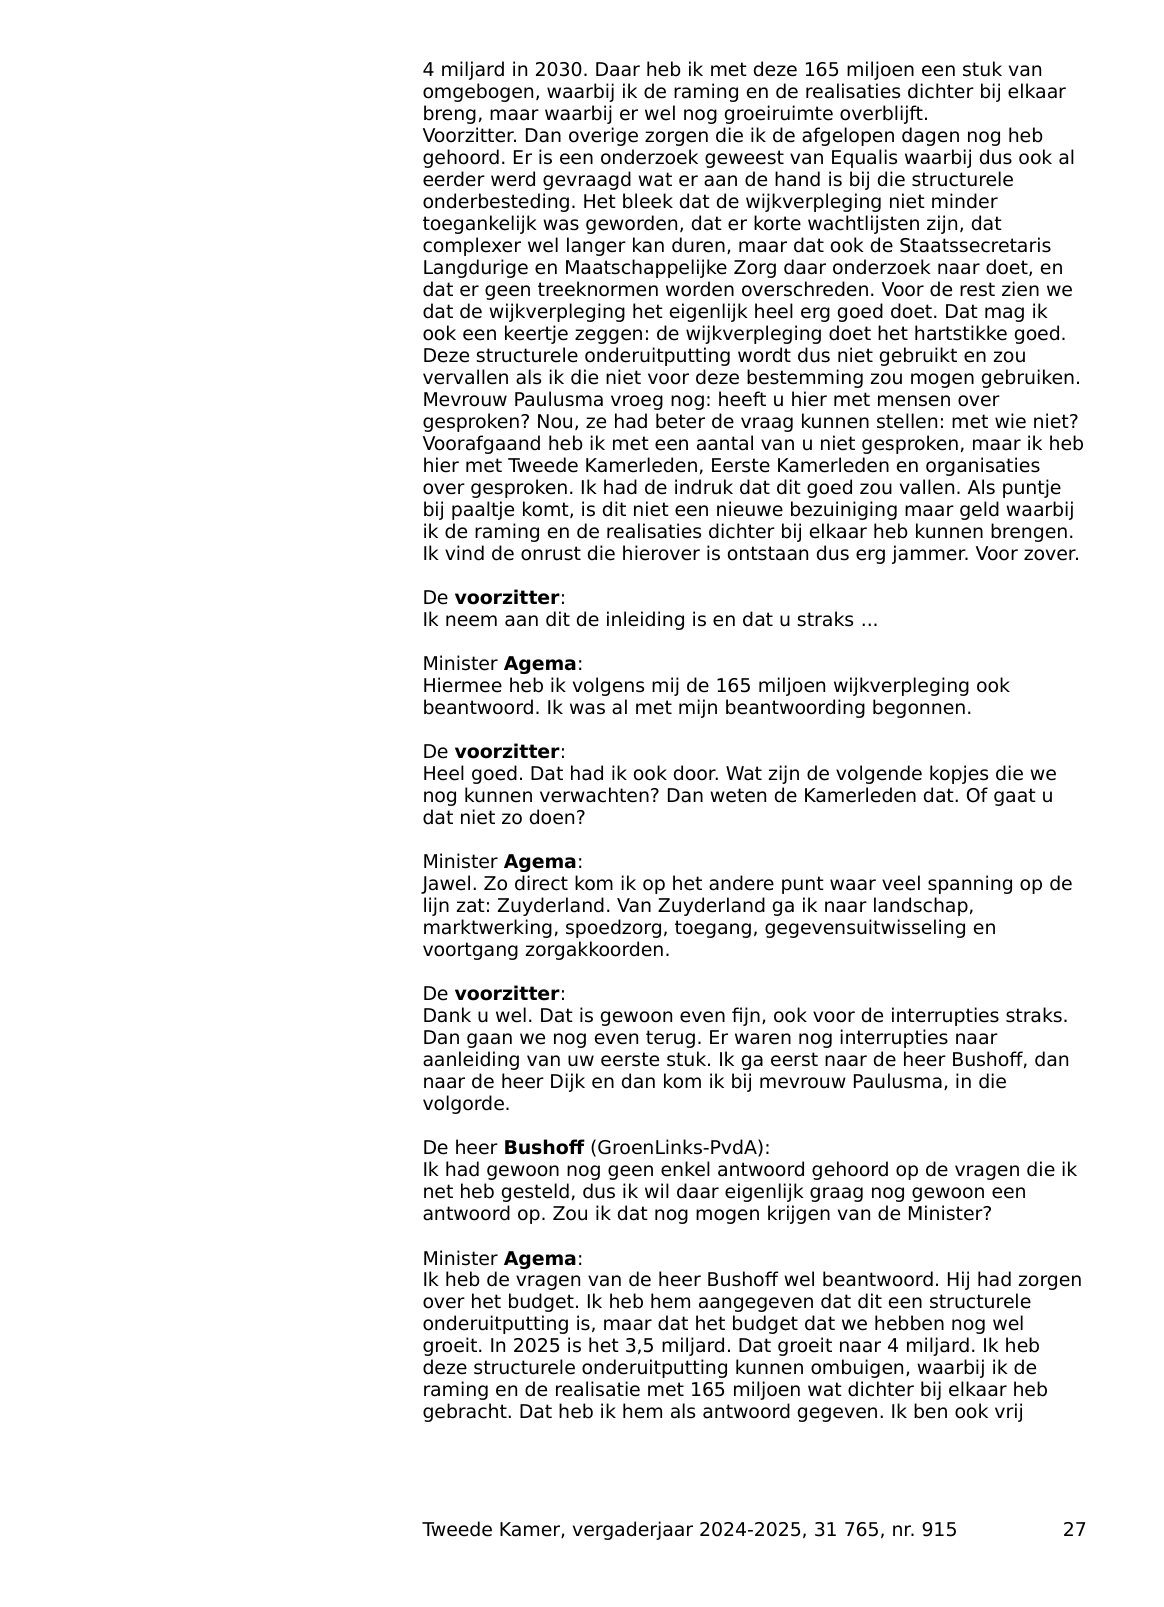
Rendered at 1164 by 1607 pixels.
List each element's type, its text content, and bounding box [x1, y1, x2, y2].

text De heer Bushoff (GroenLinks-PvdA): [422, 1137, 1087, 1159]
text Minister Agema: [422, 851, 1087, 873]
text Heel goed. Dat had ik ook door. Wat zijn de volgende kopjes die we nog kunnen verwachten? Dan weten de Kamerleden dat. Of gaat u dat niet zo doen? [422, 763, 1087, 829]
text Ik heb de vragen van de heer Bushoff wel beantwoord. Hij had zorgen over het budget. Ik heb hem aangegeven dat dit een structurele onderuitputting is, maar dat het budget dat we hebben nog wel groeit. In 2025 is het 3,5 miljard. Dat groeit naar 4 miljard. Ik heb deze structurele onderuitputting kunnen ombuigen, waarbij ik de raming en de realisatie met 165 miljoen wat dichter bij elkaar heb gebracht. Dat heb ik hem als antwoord gegeven. Ik ben ook vrij [422, 1269, 1087, 1423]
text Jawel. Zo direct kom ik op het andere punt waar veel spanning op de lijn zat: Zuyderland. Van Zuyderland ga ik naar landschap, marktwerking, spoedzorg, toegang, gegevensuitwisseling en voortgang zorgakkoorden. [422, 873, 1087, 961]
text Mevrouw Paulusma vroeg nog: heeft u hier met mensen over gesproken? Nou, ze had beter de vraag kunnen stellen: met wie niet? Voorafgaand heb ik met een aantal van u niet gesproken, maar ik heb hier met Tweede Kamerleden, Eerste Kamerleden en organisaties over gesproken. Ik had de indruk dat dit goed zou vallen. Als puntje bij paaltje komt, is dit niet een nieuwe bezuiniging maar geld waarbij ik de raming en de realisaties dichter bij elkaar heb kunnen brengen. Ik vind de onrust die hierover is ontstaan dus erg jammer. Voor zover. [422, 389, 1087, 564]
text Ik neem aan dit de inleiding is en dat u straks ... [422, 609, 1087, 631]
text De voorzitter: [422, 983, 1087, 1005]
text Minister Agema: [422, 653, 1087, 675]
text 4 miljard in 2030. Daar heb ik met deze 165 miljoen een stuk van omgebogen, waarbij ik de raming en de realisaties dichter bij elkaar breng, maar waarbij er wel nog groeiruimte overblijft. [422, 59, 1087, 125]
text Voorzitter. Dan overige zorgen die ik de afgelopen dagen nog heb gehoord. Er is een onderzoek geweest van Equalis waarbij dus ook al eerder werd gevraagd wat er aan de hand is bij die structurele onderbesteding. Het bleek dat de wijkverpleging niet minder toegankelijk was geworden, dat er korte wachtlijsten zijn, dat complexer wel langer kan duren, maar dat ook de Staatssecretaris Langdurige en Maatschappelijke Zorg daar onderzoek naar doet, en dat er geen treeknormen worden overschreden. Voor de rest zien we dat de wijkverpleging het eigenlijk heel erg goed doet. Dat mag ik ook een keertje zeggen: de wijkverpleging doet het hartstikke goed. Deze structurele onderuitputting wordt dus niet gebruikt en zou vervallen als ik die niet voor deze bestemming zou mogen gebruiken. [422, 125, 1087, 389]
text De voorzitter: [422, 587, 1087, 609]
text Ik had gewoon nog geen enkel antwoord gehoord op de vragen die ik net heb gesteld, dus ik wil daar eigenlijk graag nog gewoon een antwoord op. Zou ik dat nog mogen krijgen van de Minister? [422, 1159, 1087, 1225]
text De voorzitter: [422, 741, 1087, 763]
text Dank u wel. Dat is gewoon even fijn, ook voor de interrupties straks. Dan gaan we nog even terug. Er waren nog interrupties naar aanleiding van uw eerste stuk. Ik ga eerst naar de heer Bushoff, dan naar de heer Dijk en dan kom ik bij mevrouw Paulusma, in die volgorde. [422, 1005, 1087, 1115]
text Hiermee heb ik volgens mij de 165 miljoen wijkverpleging ook beantwoord. Ik was al met mijn beantwoording begonnen. [422, 675, 1087, 719]
text Minister Agema: [422, 1247, 1087, 1269]
